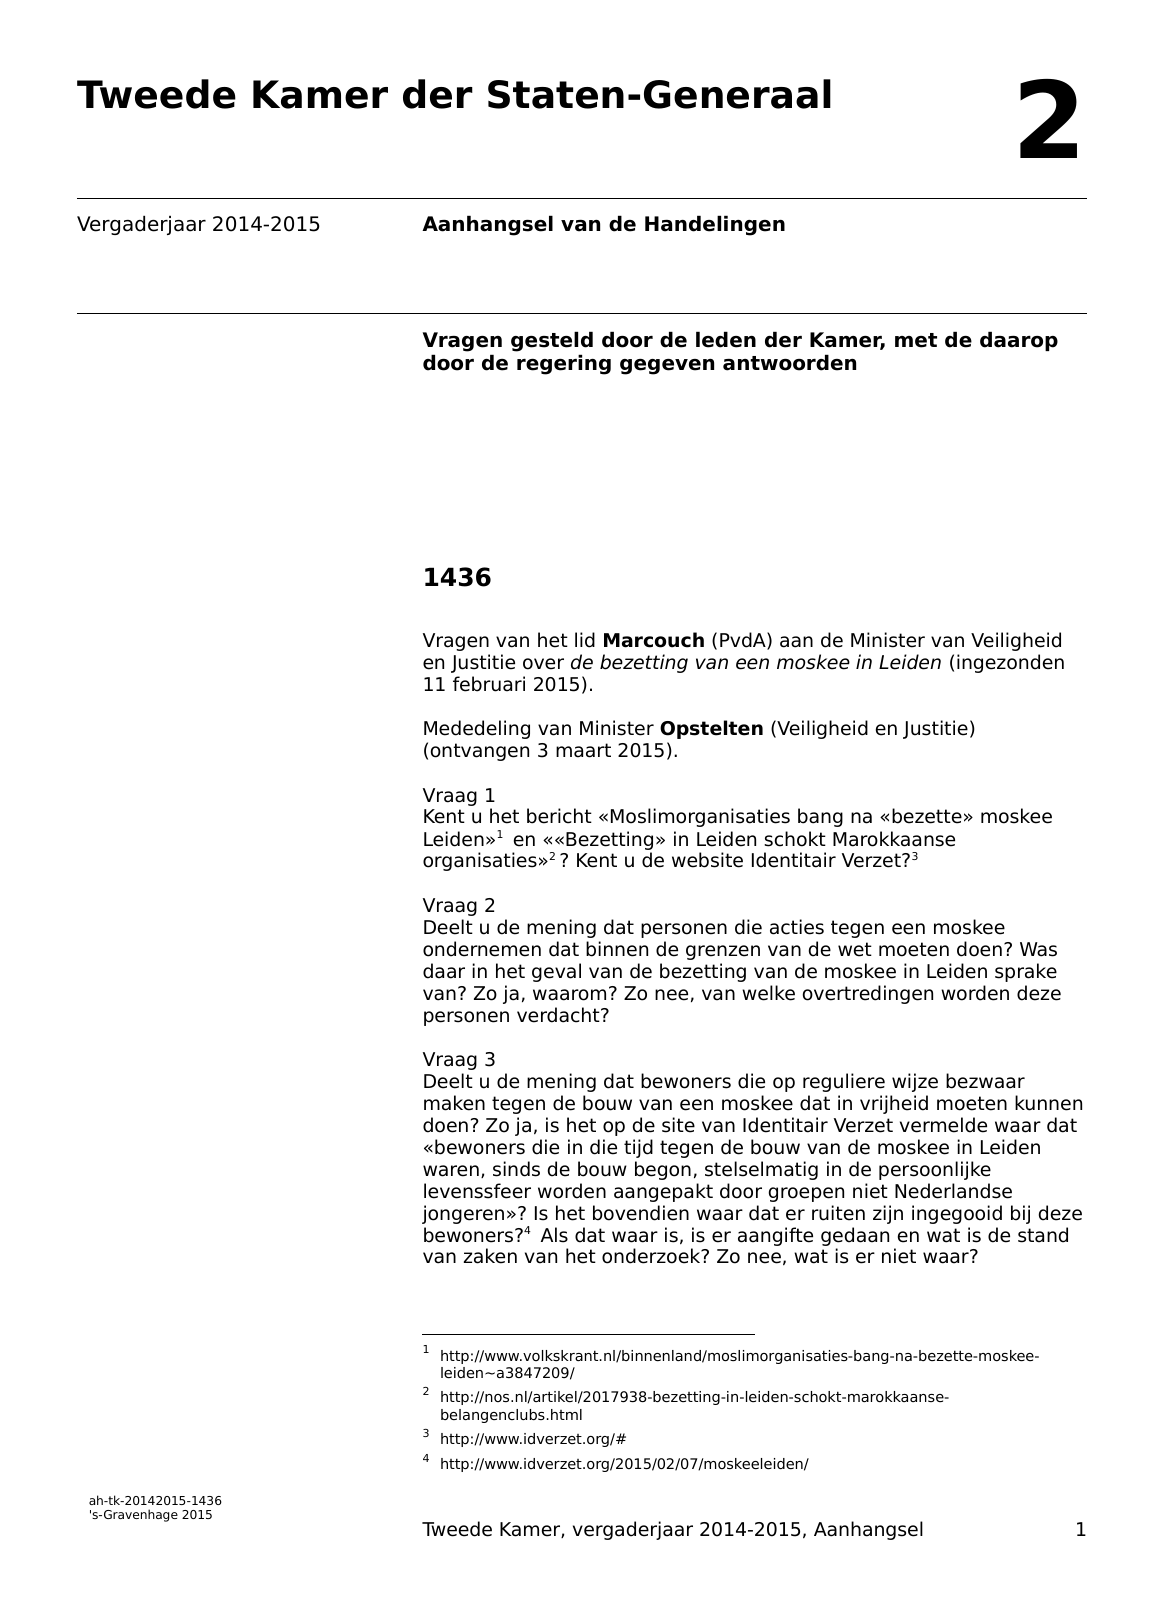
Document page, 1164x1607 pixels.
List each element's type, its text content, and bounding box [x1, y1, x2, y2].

text Vragen van het lid Marcouch (PvdA) aan de Minister van Veiligheid en Justitie over de bezetting van een moskee in Leiden (ingezonden 11 februari 2015). [422, 630, 1087, 696]
table_header 2 [886, 59, 1087, 198]
table_cell Vergaderjaar 2014-2015 [77, 199, 422, 313]
text http://www.idverzet.org/2015/02/07/moskeeleiden/ [422, 1452, 1087, 1474]
table_cell [77, 314, 422, 375]
text Deelt u de mening dat personen die acties tegen een moskee ondernemen dat binnen de grenzen van de wet moeten doen? Was daar in het geval van de bezetting van de moskee in Leiden sprake van? Zo ja, waarom? Zo nee, van welke overtredingen worden deze personen verdacht? [422, 917, 1087, 1026]
text ah-tk-20142015-1436 [88, 1494, 323, 1508]
text http://www.volkskrant.nl/binnenland/moslimorganisaties-bang-na-bezette-moskee-leiden~a3847209/ [422, 1343, 1087, 1382]
text http://www.idverzet.org/# [422, 1427, 1087, 1449]
table_cell Vragen gesteld door de leden der Kamer, met de daarop door de regering gegeven antwoorden [422, 314, 1087, 375]
text Kent u het bericht «Moslimorganisaties bang na «bezette» moskee Leiden» en ««Bezetting» in Leiden schokt Marokkaanse organisaties»? Kent u de website Identitair Verzet? [422, 806, 1087, 872]
text Mededeling van Minister Opstelten (Veiligheid en Justitie) (ontvangen 3 maart 2015). [422, 718, 1087, 762]
table_header Tweede Kamer der Staten-Generaal [77, 59, 886, 198]
text Vraag 2 [422, 894, 1087, 917]
text Vraag 3 [422, 1049, 1087, 1071]
table_cell Aanhangsel van de Handelingen [422, 199, 1087, 313]
text http://nos.nl/artikel/2017938-bezetting-in-leiden-schokt-marokkaanse-belangenclubs.html [422, 1385, 1087, 1424]
text 's-Gravenhage 2015 [88, 1508, 323, 1522]
text 1436 [422, 563, 1087, 592]
text Vraag 1 [422, 784, 1087, 806]
text Deelt u de mening dat bewoners die op reguliere wijze bezwaar maken tegen de bouw van een moskee dat in vrijheid moeten kunnen doen? Zo ja, is het op de site van Identitair Verzet vermelde waar dat «bewoners die in die tijd tegen de bouw van de moskee in Leiden waren, sinds de bouw begon, stelselmatig in de persoonlijke levenssfeer worden aangepakt door groepen niet Nederlandse jongeren»? Is het bovendien waar dat er ruiten zijn ingegooid bij deze bewoners? Als dat waar is, is er aangifte gedaan en wat is de stand van zaken van het onderzoek? Zo nee, wat is er niet waar? [422, 1071, 1087, 1268]
